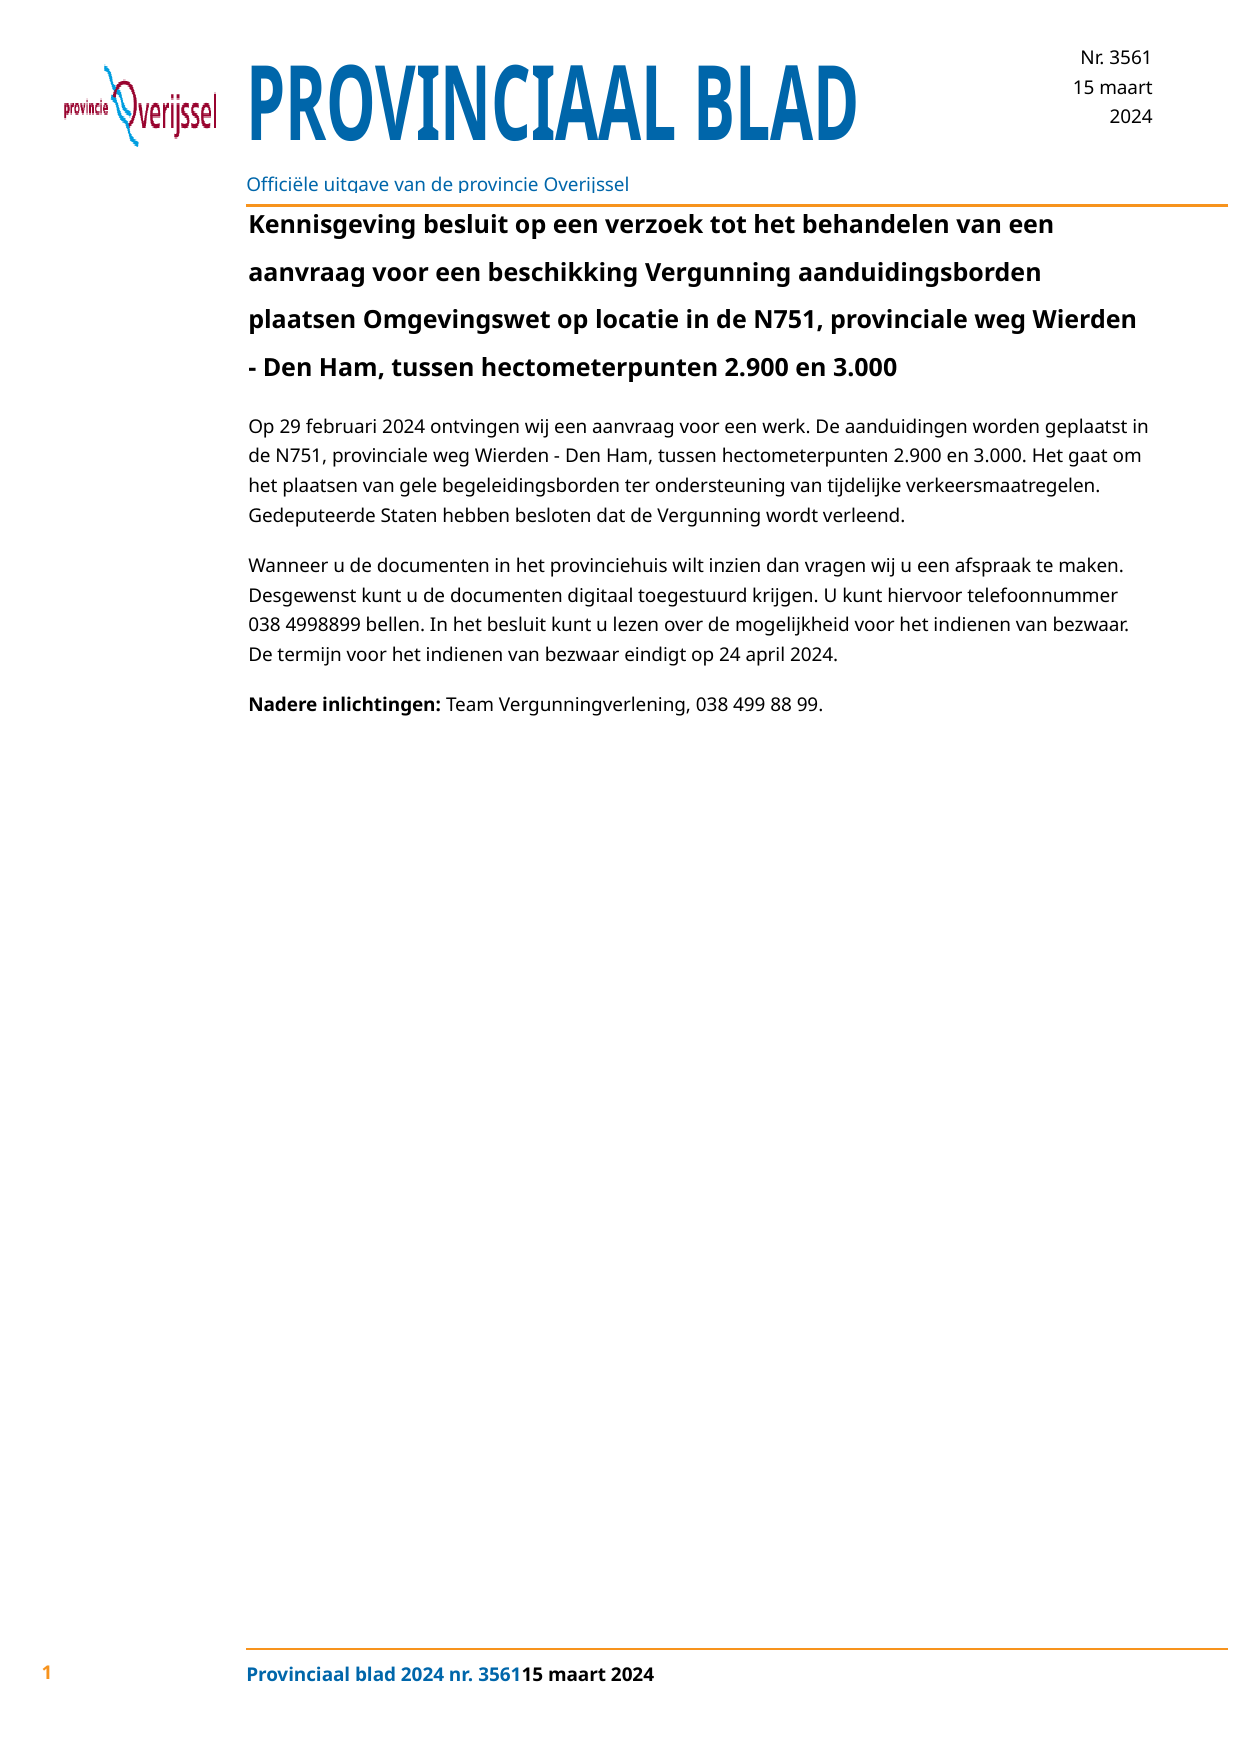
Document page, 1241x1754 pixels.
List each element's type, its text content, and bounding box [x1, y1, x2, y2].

text Nadere inlichtingen: Team Vergunningverlening, 038 499 88 99. [248, 691, 1152, 717]
text Wanneer u de documenten in het provinciehuis wilt inzien dan vragen wij u een afspraak te maken. Desgewenst kunt u de documenten digitaal toegestuurd krijgen. U kunt hiervoor telefoonnummer 038 4998899 bellen. In het besluit kunt u lezen over de mogelijkheid voor het indienen van bezwaar. De termijn voor het indienen van bezwaar eindigt op 24 april 2024. [248, 552, 1152, 667]
text Op 29 februari 2024 ontvingen wij een aanvraag voor een werk. De aanduidingen worden geplaatst in de N751, provinciale weg Wierden - Den Ham, tussen hectometerpunten 2.900 en 3.000. Het gaat om het plaatsen van gele begeleidingsborden ter ondersteuning van tijdelijke verkeersmaatregelen. Gedeputeerde Staten hebben besloten dat de Vergunning wordt verleend. [248, 413, 1152, 528]
picture [41, 47, 231, 172]
text Kennisgeving besluit op een verzoek tot het behandelen van een aanvraag voor een beschikking Vergunning aanduidingsborden plaatsen Omgevingswet op locatie in de N751, provinciale weg Wierden - Den Ham, tussen hectometerpunten 2.900 en 3.000 [248, 207, 1152, 384]
